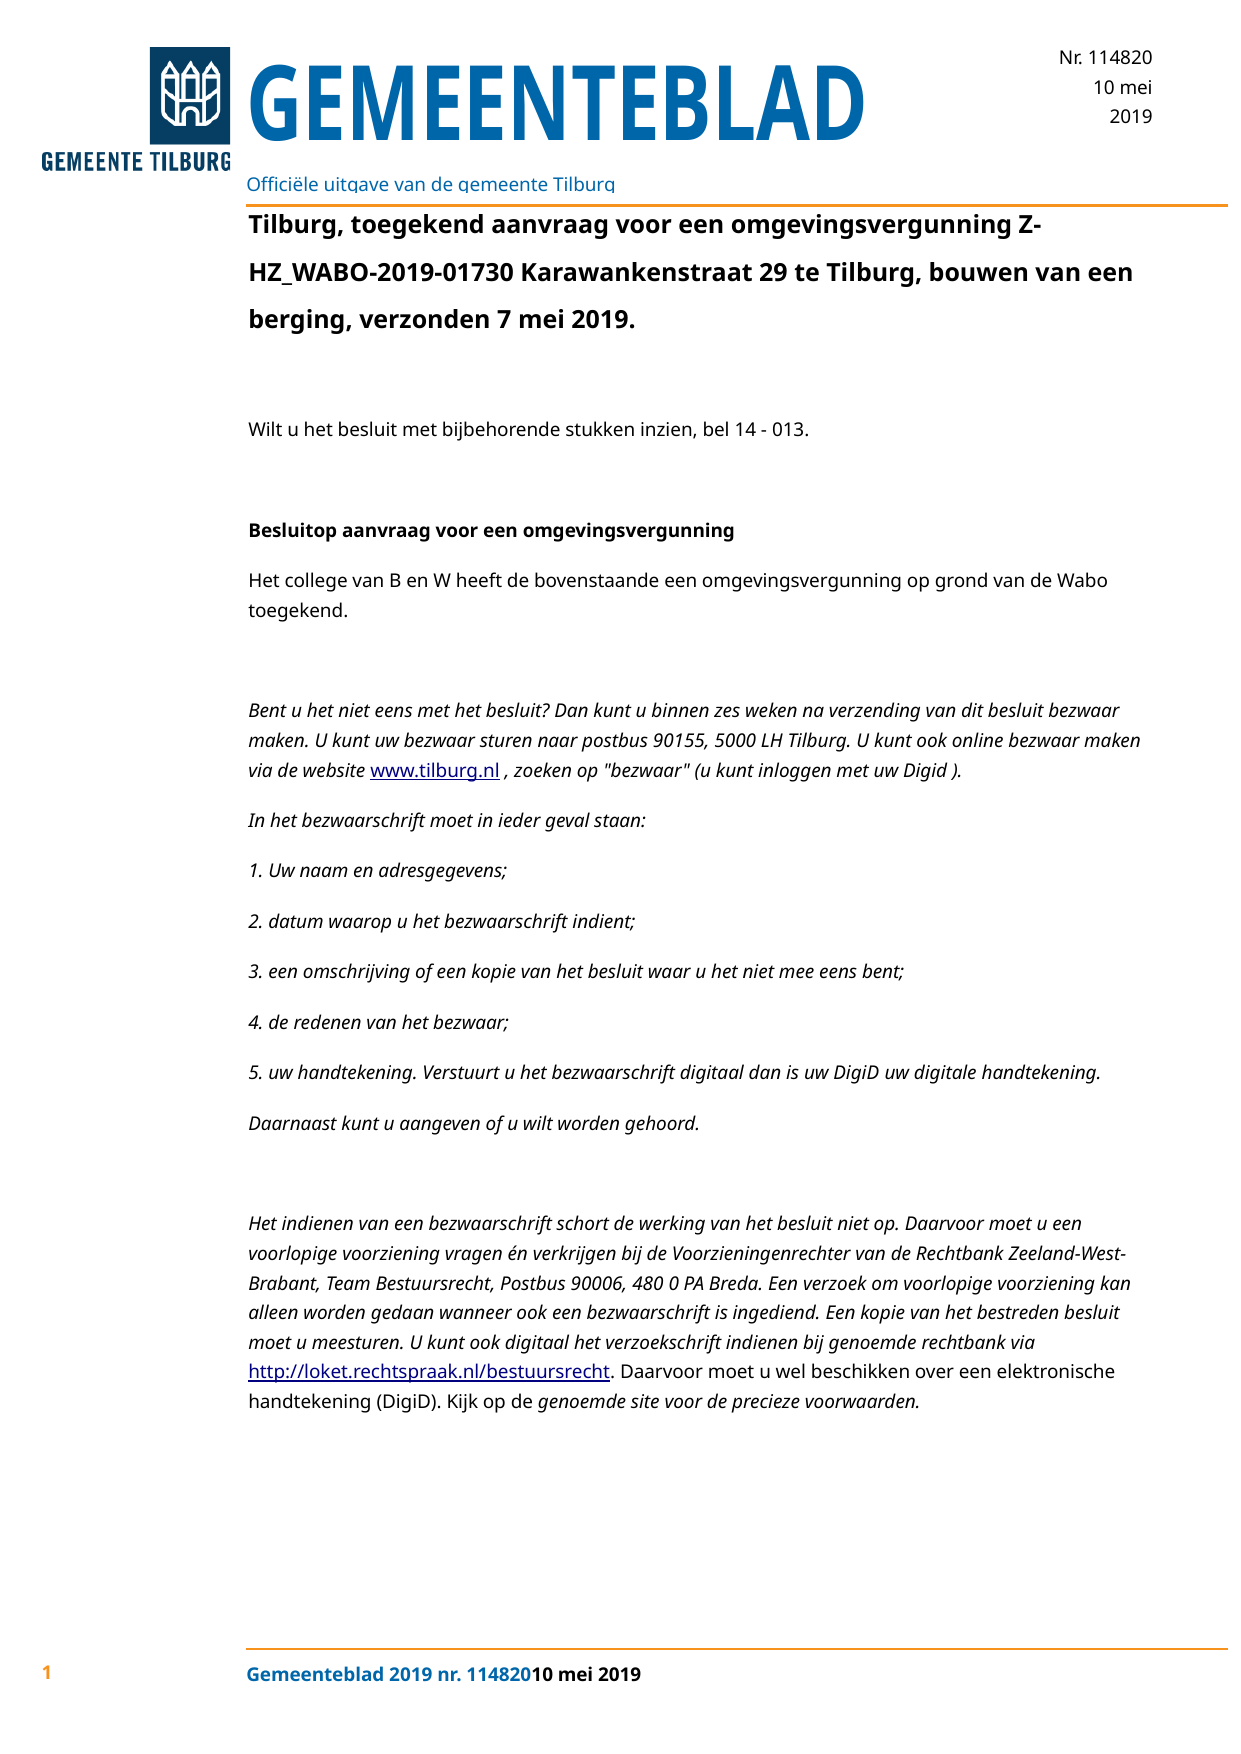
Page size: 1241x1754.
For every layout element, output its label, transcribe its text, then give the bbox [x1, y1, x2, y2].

text 2. datum waarop u het bezwaarschrift indient; [248, 908, 1152, 934]
text 5. uw handtekening. Verstuurt u het bezwaarschrift digitaal dan is uw DigiD uw digitale handtekening. [248, 1059, 1152, 1085]
text 3. een omschrijving of een kopie van het besluit waar u het niet mee eens bent; [248, 958, 1152, 984]
text 4. de redenen van het bezwaar; [248, 1009, 1152, 1034]
text Daarnaast kunt u aangeven of u wilt worden gehoord. [248, 1110, 1152, 1135]
text Tilburg, toegekend aanvraag voor een omgevingsvergunning Z-HZ_WABO-2019-01730 Karawankenstraat 29 te Tilburg, bouwen van een berging, verzonden 7 mei 2019. [248, 207, 1152, 336]
picture [41, 47, 231, 172]
text Het indienen van een bezwaarschrift schort de werking van het besluit niet op. Daarvoor moet u een voorlopige voorziening vragen én verkrijgen bij de Voorzieningenrechter van de Rechtbank Zeeland-West-Brabant, Team Bestuursrecht, Postbus 90006, 480 0 PA Breda. Een verzoek om voorlopige voorziening kan alleen worden gedaan wanneer ook een bezwaarschrift is ingediend. Een kopie van het bestreden besluit moet u meesturen. U kunt ook digitaal het verzoekschrift indienen bij genoemde rechtbank via http://loket.rechtspraak.nl/bestuursrecht. Daarvoor moet u wel beschikken over een elektronische handtekening (DigiD). Kijk op de genoemde site voor de precieze voorwaarden. [248, 1211, 1152, 1414]
text Wilt u het besluit met bijbehorende stukken inzien, bel 14 - 013. [248, 416, 1152, 442]
text Bent u het niet eens met het besluit? Dan kunt u binnen zes weken na verzending van dit besluit bezwaar maken. U kunt uw bezwaar sturen naar postbus 90155, 5000 LH Tilburg. U kunt ook online bezwaar maken via de website www.tilburg.nl , zoeken op "bezwaar" (u kunt inloggen met uw Digid ). [248, 698, 1152, 782]
text Het college van B en W heeft de bovenstaande een omgevingsvergunning op grond van de Wabo toegekend. [248, 567, 1152, 622]
text 1. Uw naam en adresgegevens; [248, 858, 1152, 883]
text In het bezwaarschrift moet in ieder geval staan: [248, 807, 1152, 833]
text Besluitop aanvraag voor een omgevingsvergunning [248, 517, 1152, 542]
